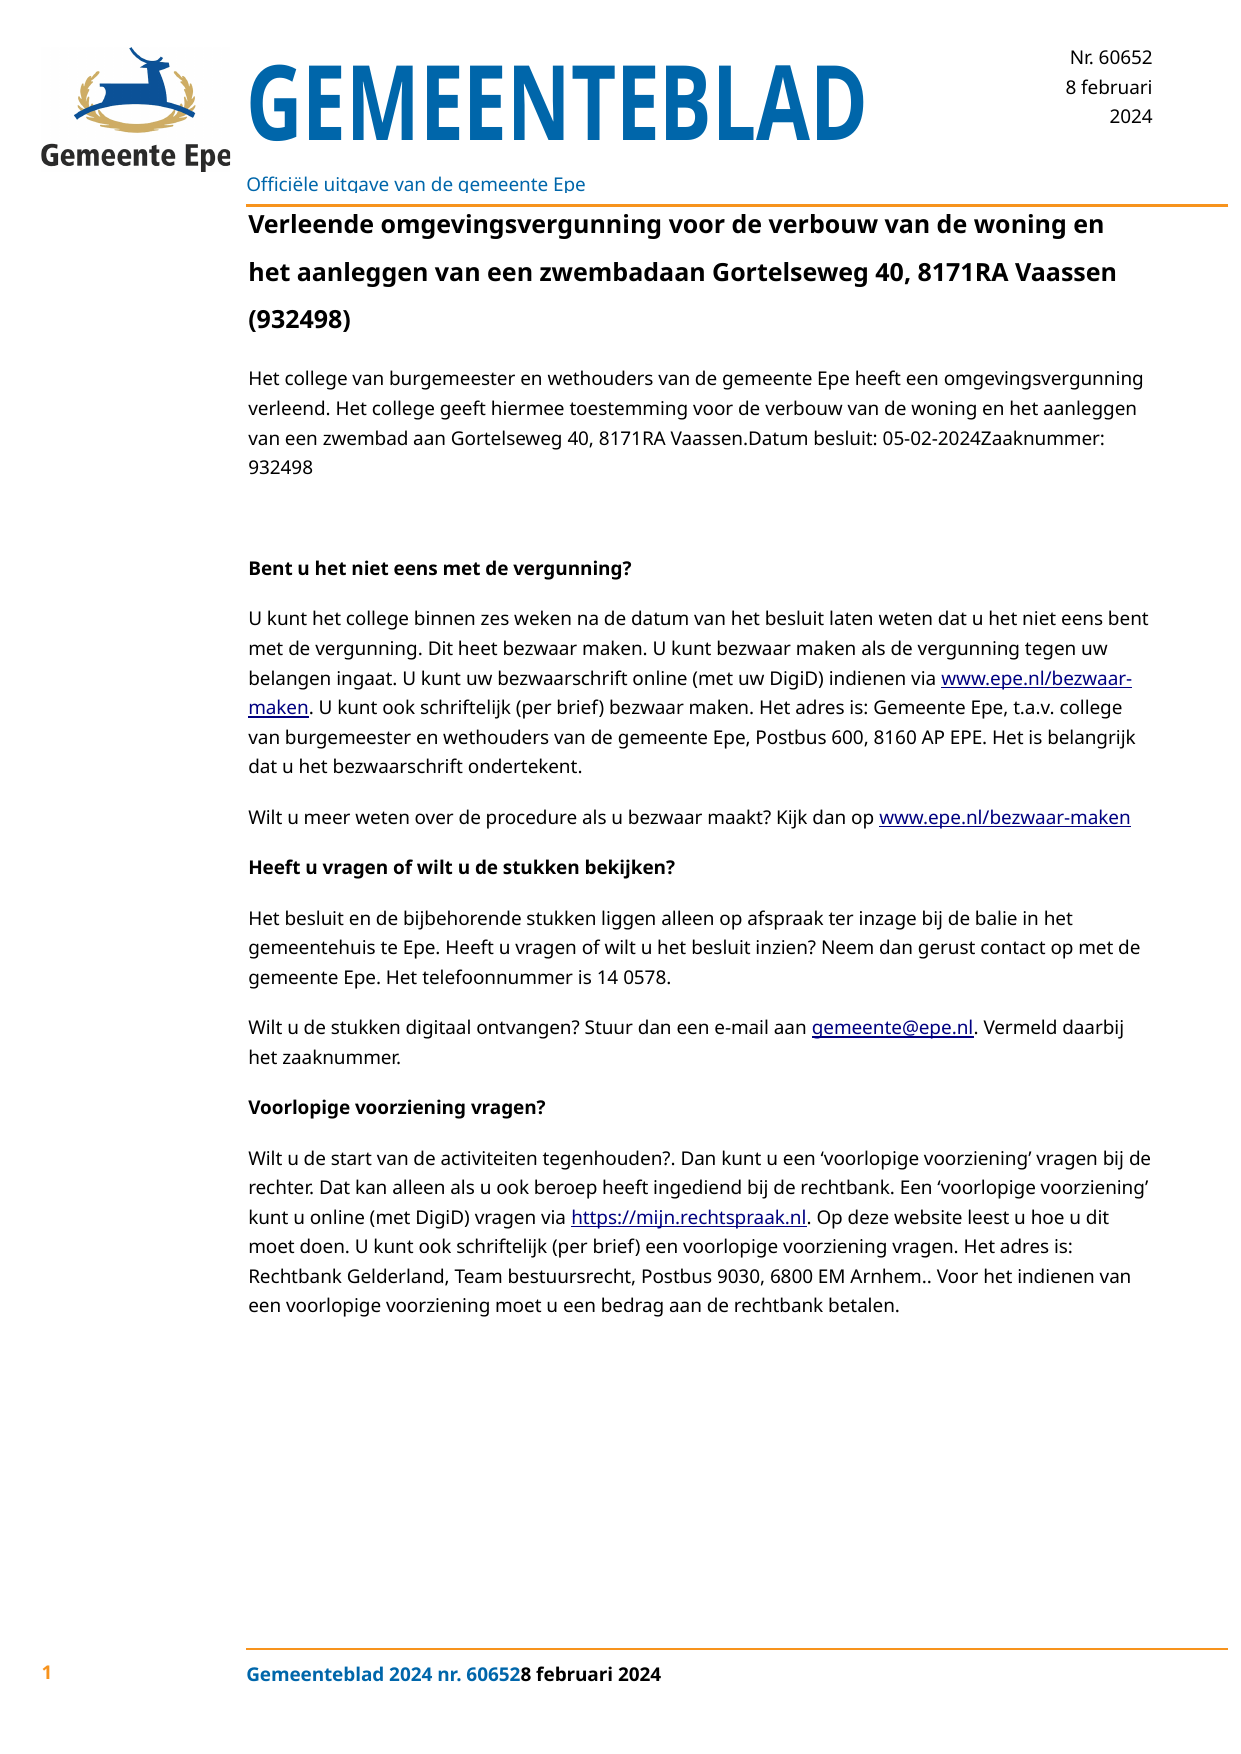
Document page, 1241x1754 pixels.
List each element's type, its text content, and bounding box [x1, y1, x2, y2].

picture [41, 47, 231, 172]
text Het besluit en de bijbehorende stukken liggen alleen op afspraak ter inzage bij de balie in het gemeentehuis te Epe. Heeft u vragen of wilt u het besluit inzien? Neem dan gerust contact op met de gemeente Epe. Het telefoonnummer is 14 0578. [248, 905, 1152, 989]
text Voorlopige voorziening vragen? [248, 1094, 1152, 1120]
text Verleende omgevingsvergunning voor de verbouw van de woning en het aanleggen van een zwembadaan Gortelseweg 40, 8171RA Vaassen (932498) [248, 207, 1152, 336]
text Wilt u de stukken digitaal ontvangen? Stuur dan een e-mail aan gemeente@epe.nl. Vermeld daarbij het zaaknummer. [248, 1014, 1152, 1069]
text Wilt u meer weten over de procedure als u bezwaar maakt? Kijk dan op www.epe.nl/bezwaar-maken [248, 804, 1152, 829]
text Wilt u de start van de activiteiten tegenhouden?. Dan kunt u een ‘voorlopige voorziening’ vragen bij de rechter. Dat kan alleen als u ook beroep heeft ingediend bij de rechtbank. Een ‘voorlopige voorziening’ kunt u online (met DigiD) vragen via https://mijn.rechtspraak.nl. Op deze website leest u hoe u dit moet doen. U kunt ook schriftelijk (per brief) een voorlopige voorziening vragen. Het adres is: Rechtbank Gelderland, Team bestuursrecht, Postbus 9030, 6800 EM Arnhem.. Voor het indienen van een voorlopige voorziening moet u een bedrag aan de rechtbank betalen. [248, 1145, 1152, 1318]
text Bent u het niet eens met de vergunning? [248, 555, 1152, 581]
text Het college van burgemeester en wethouders van de gemeente Epe heeft een omgevingsvergunning verleend. Het college geeft hiermee toestemming voor de verbouw van de woning en het aanleggen van een zwembad aan Gortelseweg 40, 8171RA Vaassen.Datum besluit: 05-02-2024Zaaknummer: 932498 [248, 366, 1152, 480]
text U kunt het college binnen zes weken na de datum van het besluit laten weten dat u het niet eens bent met de vergunning. Dit heet bezwaar maken. U kunt bezwaar maken als de vergunning tegen uw belangen ingaat. U kunt uw bezwaarschrift online (met uw DigiD) indienen via www.epe.nl/bezwaar-maken. U kunt ook schriftelijk (per brief) bezwaar maken. Het adres is: Gemeente Epe, t.a.v. college van burgemeester en wethouders van de gemeente Epe, Postbus 600, 8160 AP EPE. Het is belangrijk dat u het bezwaarschrift ondertekent. [248, 606, 1152, 779]
text Heeft u vragen of wilt u de stukken bekijken? [248, 854, 1152, 880]
